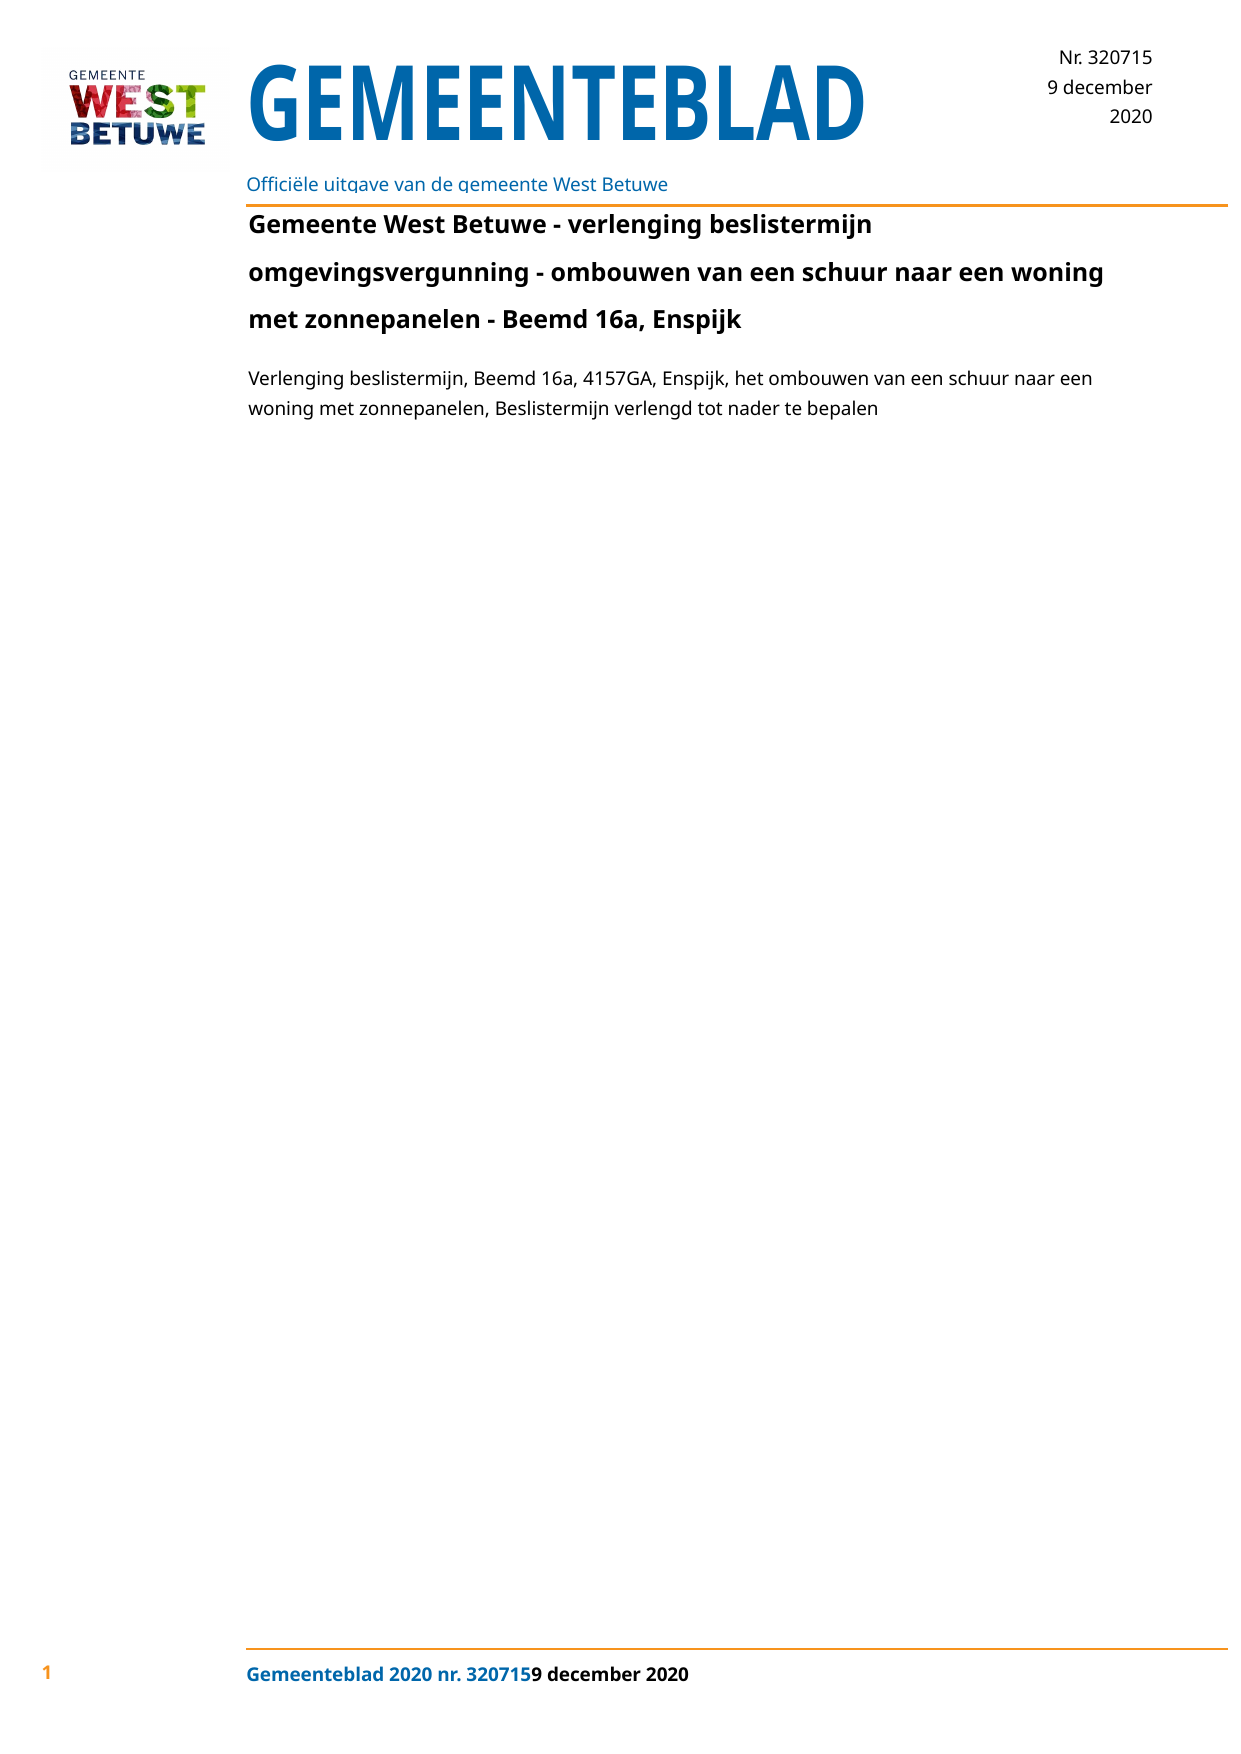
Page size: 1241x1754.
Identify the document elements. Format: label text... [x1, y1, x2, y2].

picture [41, 47, 231, 172]
text Verlenging beslistermijn, Beemd 16a, 4157GA, Enspijk, het ombouwen van een schuur naar een woning met zonnepanelen, Beslistermijn verlengd tot nader te bepalen [248, 366, 1152, 421]
text Gemeente West Betuwe - verlenging beslistermijn omgevingsvergunning - ombouwen van een schuur naar een woning met zonnepanelen - Beemd 16a, Enspijk [248, 207, 1152, 336]
